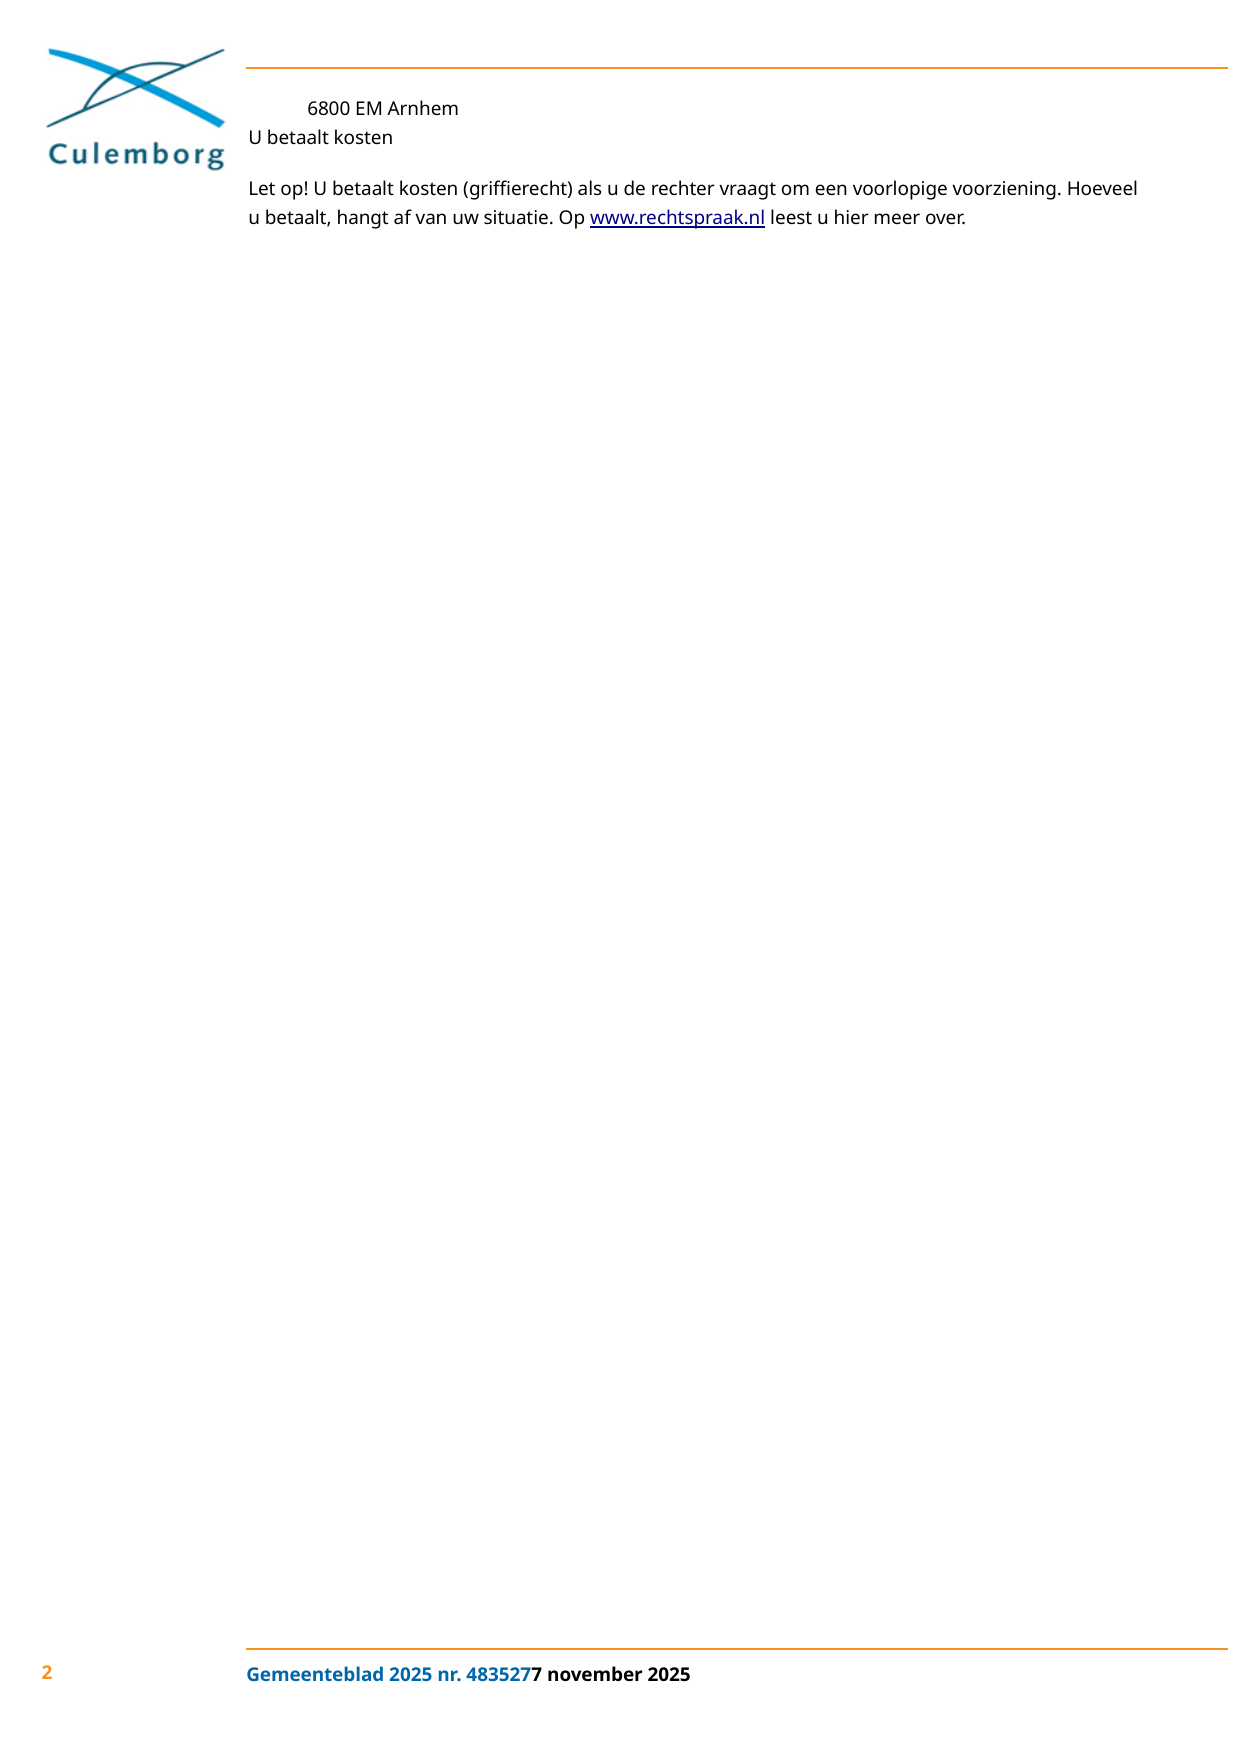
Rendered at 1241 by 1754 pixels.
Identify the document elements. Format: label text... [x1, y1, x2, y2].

text Let op! U betaalt kosten (griffierecht) als u de rechter vraagt om een voorlopige voorziening. Hoeveel u betaalt, hangt af van uw situatie. Op www.rechtspraak.nl leest u hier meer over. [248, 175, 1152, 230]
picture [41, 47, 231, 172]
list 6800 EM Arnhem [248, 95, 1152, 121]
text U betaalt kosten [248, 124, 1152, 150]
